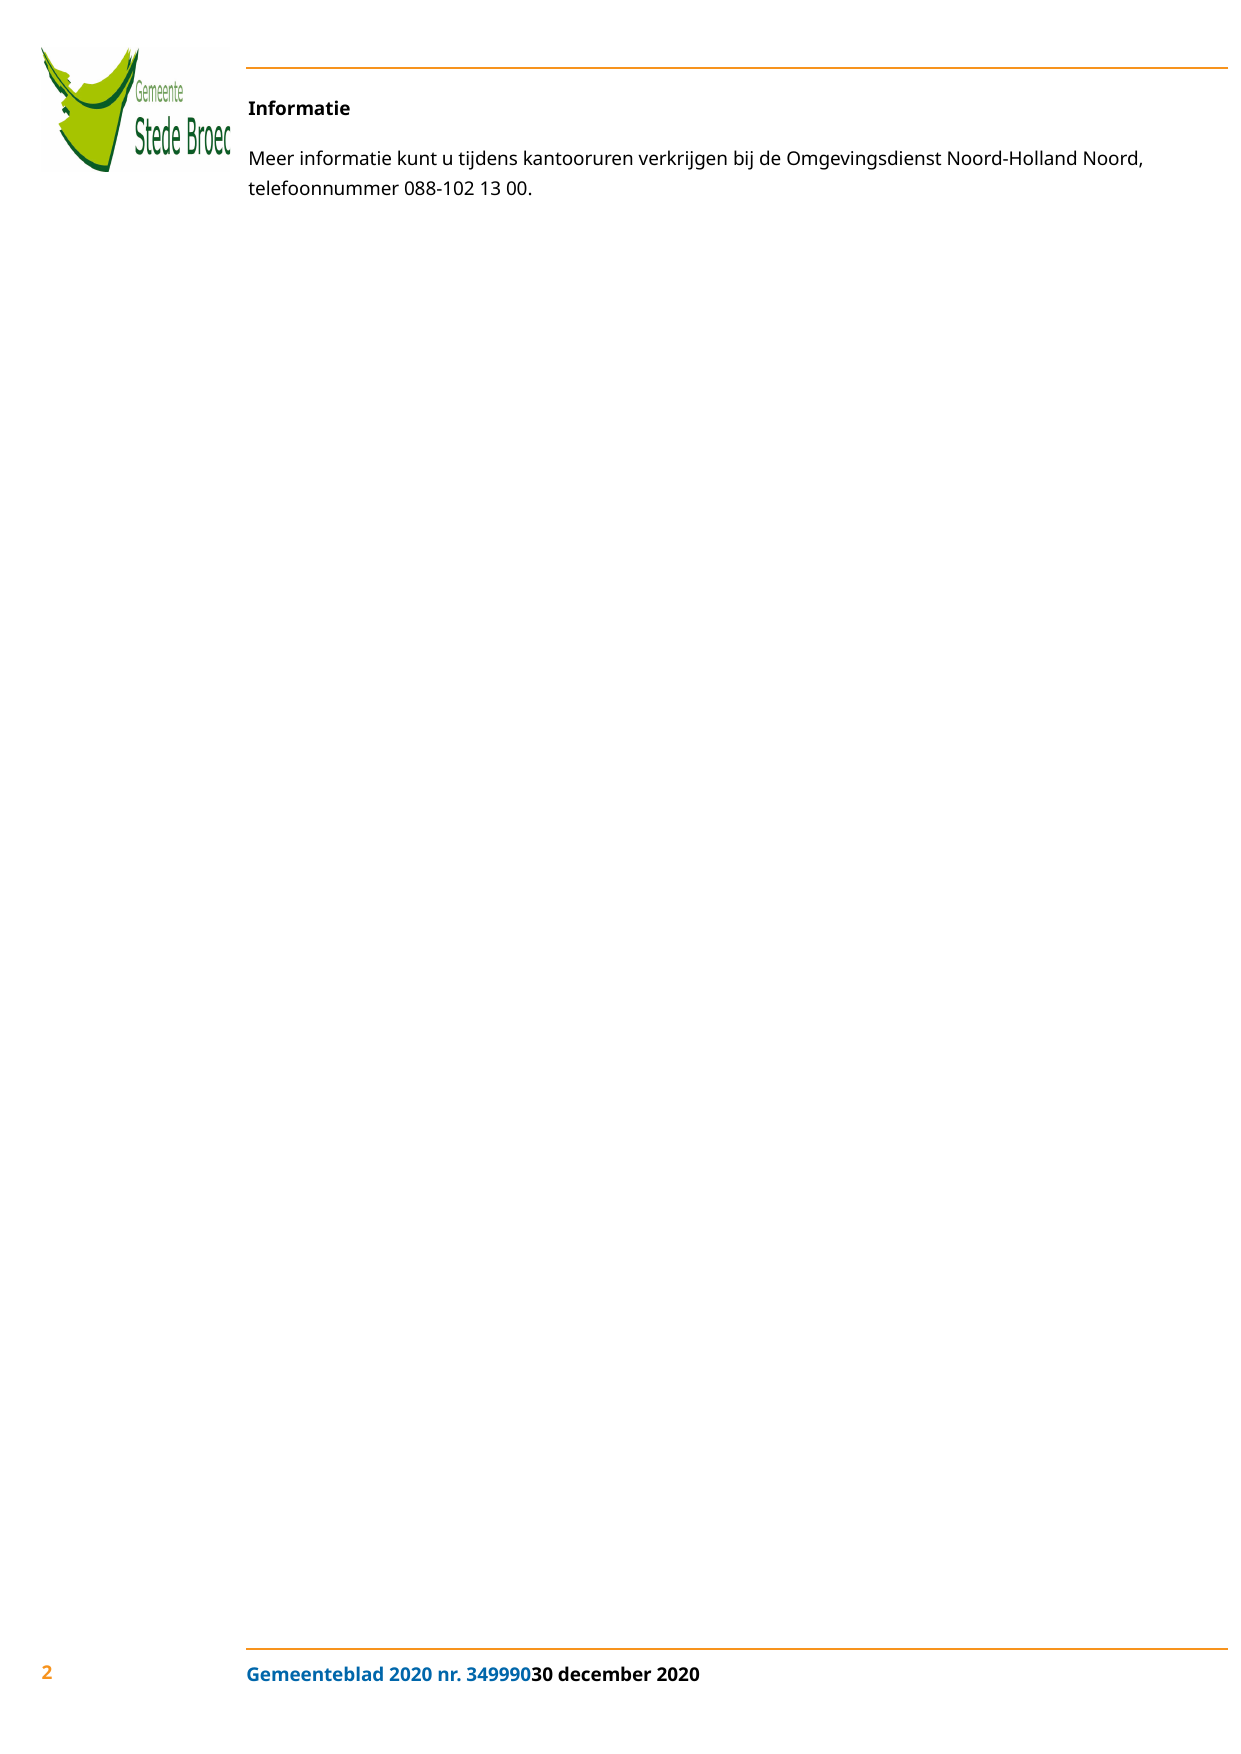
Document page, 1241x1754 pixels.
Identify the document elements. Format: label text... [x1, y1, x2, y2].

text Informatie [248, 95, 1152, 121]
picture [41, 47, 231, 172]
text Meer informatie kunt u tijdens kantooruren verkrijgen bij de Omgevingsdienst Noord-Holland Noord, telefoonnummer 088-102 13 00. [248, 145, 1152, 201]
